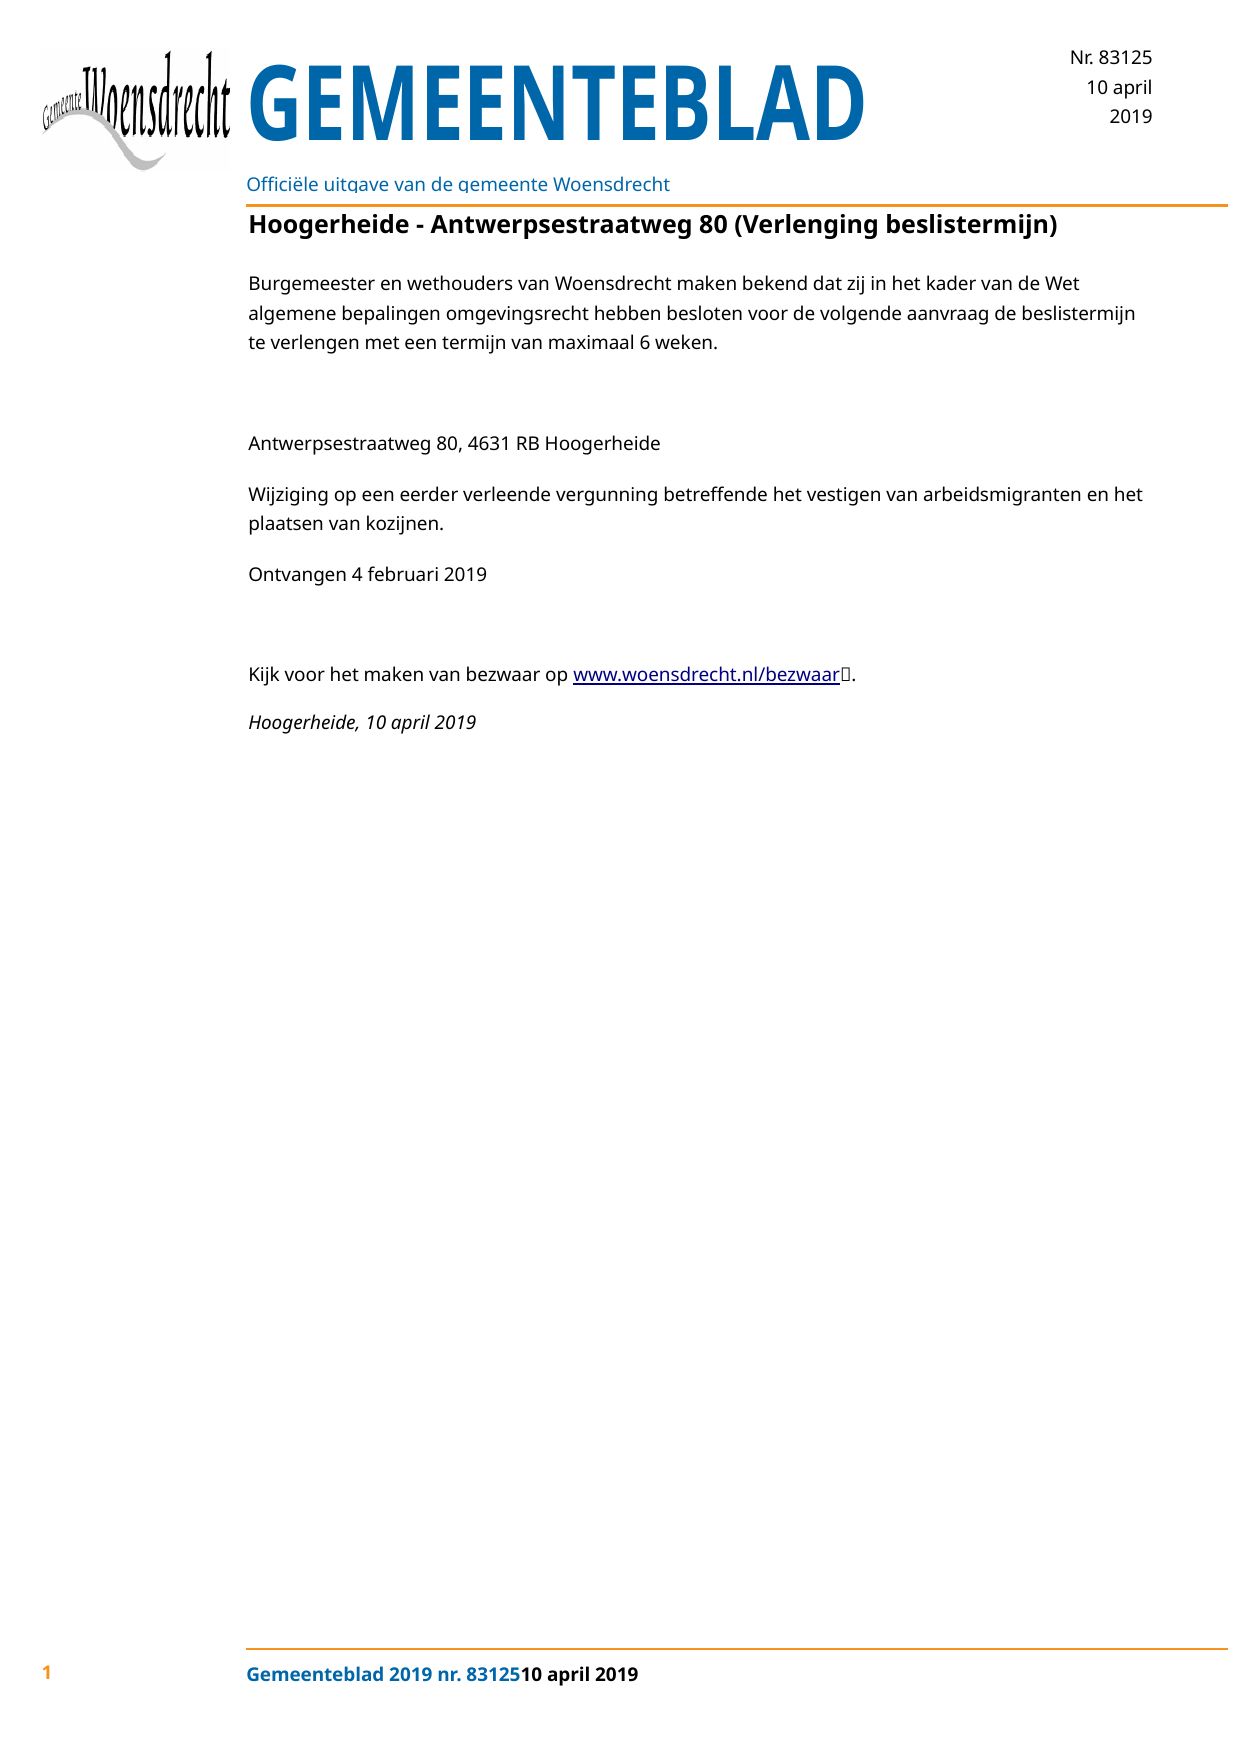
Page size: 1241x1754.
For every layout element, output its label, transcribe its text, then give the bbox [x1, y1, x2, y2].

picture [41, 47, 231, 172]
text Kijk voor het maken van bezwaar op www.woensdrecht.nl/bezwaar. [248, 662, 1152, 687]
text Hoogerheide, 10 april 2019 [248, 709, 1152, 735]
text Antwerpsestraatweg 80, 4631 RB Hoogerheide [248, 430, 1152, 456]
text Ontvangen 4 februari 2019 [248, 561, 1152, 586]
text Wijziging op een eerder verleende vergunning betreffende het vestigen van arbeidsmigranten en het plaatsen van kozijnen. [248, 481, 1152, 536]
text Burgemeester en wethouders van Woensdrecht maken bekend dat zij in het kader van de Wet algemene bepalingen omgevingsrecht hebben besloten voor de volgende aanvraag de beslistermijn te verlengen met een termijn van maximaal 6 weken. [248, 270, 1152, 355]
text Hoogerheide - Antwerpsestraatweg 80 (Verlenging beslistermijn) [248, 207, 1152, 241]
